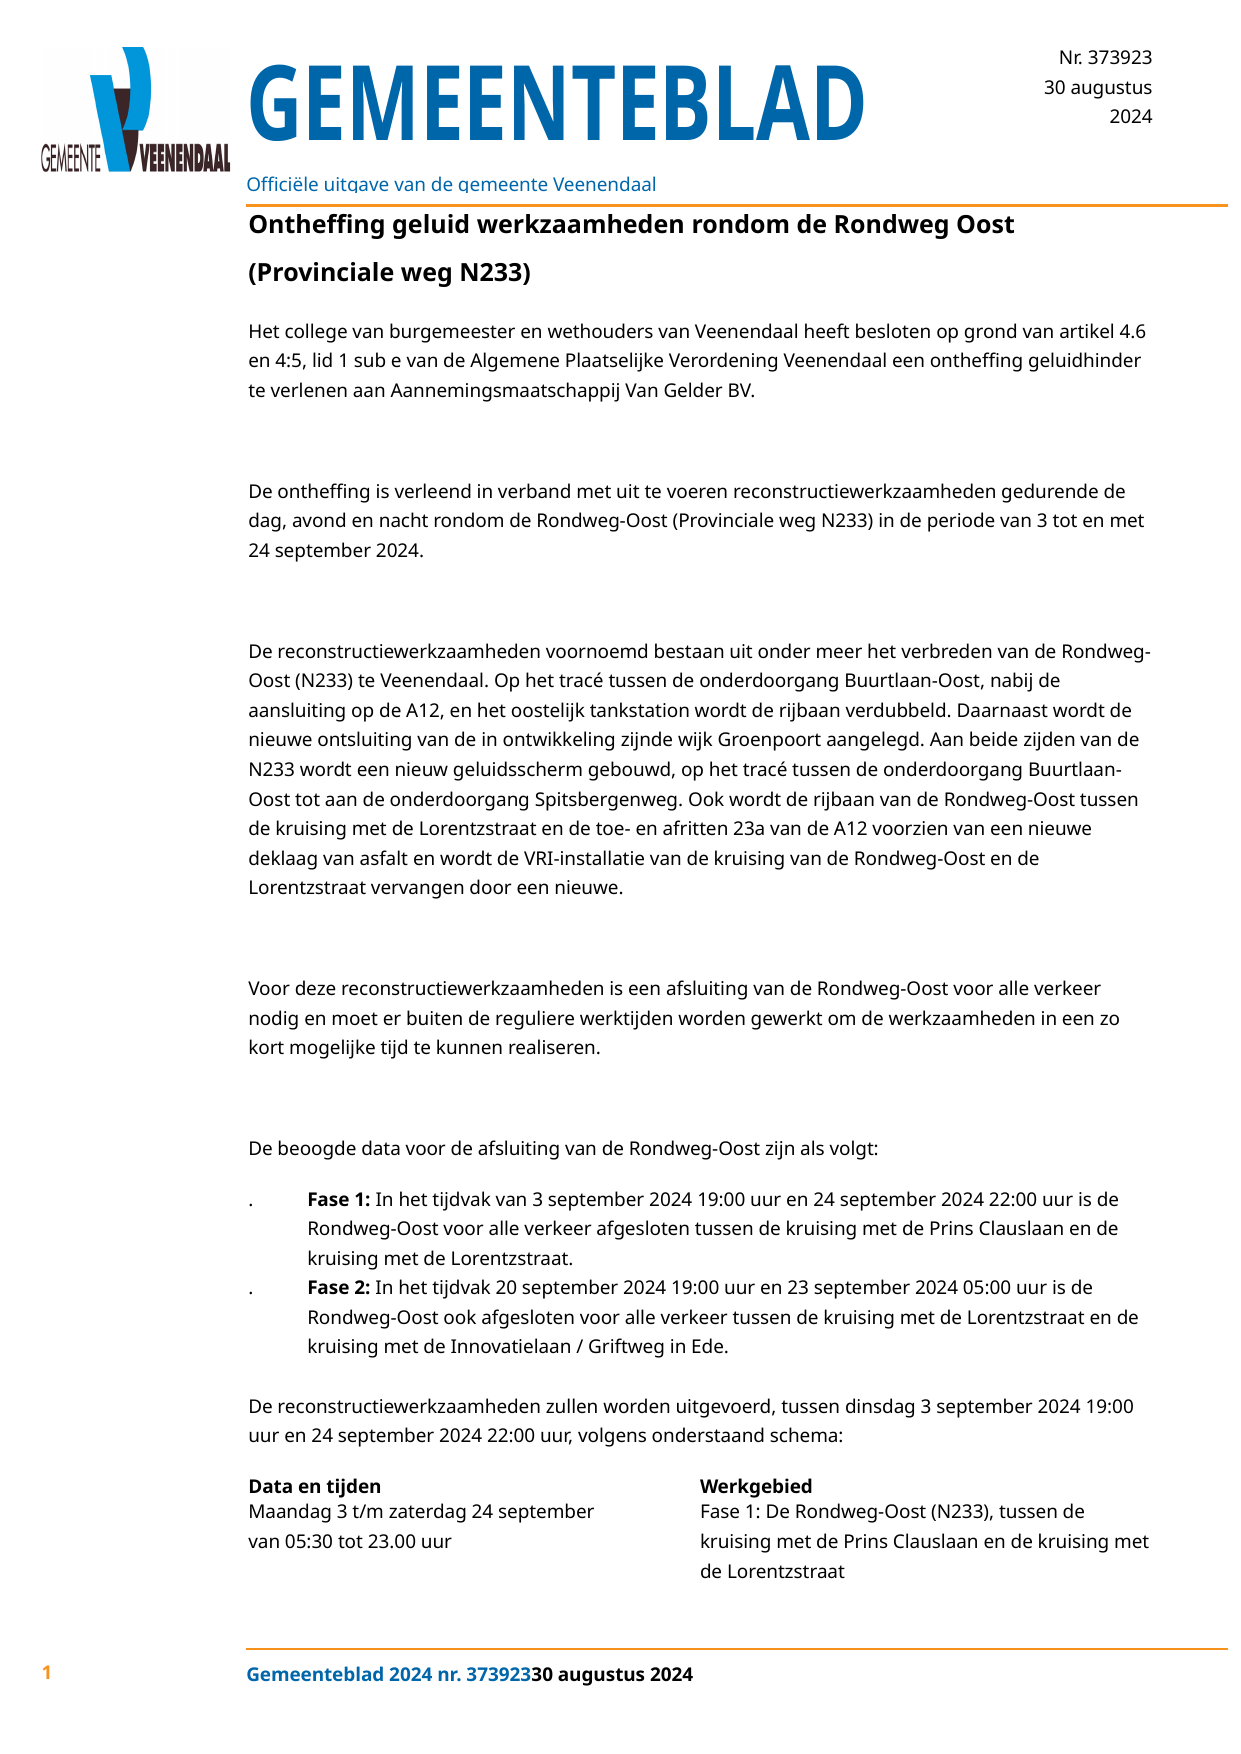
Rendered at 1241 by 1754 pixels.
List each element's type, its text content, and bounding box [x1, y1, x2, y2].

picture [123, 47, 231, 172]
text Ontheffing geluid werkzaamheden rondom de Rondweg Oost (Provinciale weg N233) [248, 207, 1152, 288]
text De reconstructiewerkzaamheden voornoemd bestaan uit onder meer het verbreden van de Rondweg-Oost (N233) te Veenendaal. Op het tracé tussen de onderdoorgang Buurtlaan-Oost, nabij de aansluiting op de A12, en het oostelijk tankstation wordt de rijbaan verdubbeld. Daarnaast wordt de nieuwe ontsluiting van de in ontwikkeling zijnde wijk Groenpoort aangelegd. Aan beide zijden van de N233 wordt een nieuw geluidsscherm gebouwd, op het tracé tussen de onderdoorgang Buurtlaan-Oost tot aan de onderdoorgang Spitsbergenweg. Ook wordt de rijbaan van de Rondweg-Oost tussen de kruising met de Lorentzstraat en de toe- en afritten 23a van de A12 voorzien van een nieuwe deklaag van asfalt en wordt de VRI-installatie van de kruising van de Rondweg-Oost en de Lorentzstraat vervangen door een nieuwe. [248, 638, 1152, 900]
text Voor deze reconstructiewerkzaamheden is een afsluiting van de Rondweg-Oost voor alle verkeer nodig en moet er buiten de reguliere werktijden worden gewerkt om de werkzaamheden in een zo kort mogelijke tijd te kunnen realiseren. [248, 975, 1152, 1060]
table_header Werkgebied [700, 1473, 1152, 1499]
text Het college van burgemeester en wethouders van Veenendaal heeft besloten op grond van artikel 4.6 en 4:5, lid 1 sub e van de Algemene Plaatselijke Verordening Veenendaal een ontheffing geluidhinder te verlenen aan Aannemingsmaatschappij Van Gelder BV. [248, 318, 1152, 403]
table_cell Fase 1: De Rondweg-Oost (N233), tussen de kruising met de Prins Clauslaan en de kruising met de Lorentzstraat [700, 1499, 1152, 1584]
table_cell Maandag 3 t/m zaterdag 24 september van 05:30 tot 23.00 uur [248, 1499, 700, 1584]
text De ontheffing is verleend in verband met uit te voeren reconstructiewerkzaamheden gedurende de dag, avond en nacht rondom de Rondweg-Oost (Provinciale weg N233) in de periode van 3 tot en met 24 september 2024. [248, 478, 1152, 563]
text De beoogde data voor de afsluiting van de Rondweg-Oost zijn als volgt: [248, 1135, 1152, 1161]
picture [41, 47, 130, 172]
text De reconstructiewerkzaamheden zullen worden uitgevoerd, tussen dinsdag 3 september 2024 19:00 uur en 24 september 2024 22:00 uur, volgens onderstaand schema: [248, 1393, 1152, 1448]
list Fase 2: In het tijdvak 20 september 2024 19:00 uur en 23 september 2024 05:00 uur is de Rondweg-Oost ook afgesloten voor alle verkeer tussen de kruising met de Lorentzstraat en de kruising met de Innovatielaan / Griftweg in Ede. [248, 1274, 1152, 1359]
table_header Data en tijden [248, 1473, 700, 1499]
list Fase 1: In het tijdvak van 3 september 2024 19:00 uur en 24 september 2024 22:00 uur is de Rondweg-Oost voor alle verkeer afgesloten tussen de kruising met de Prins Clauslaan en de kruising met de Lorentzstraat. [248, 1186, 1152, 1271]
